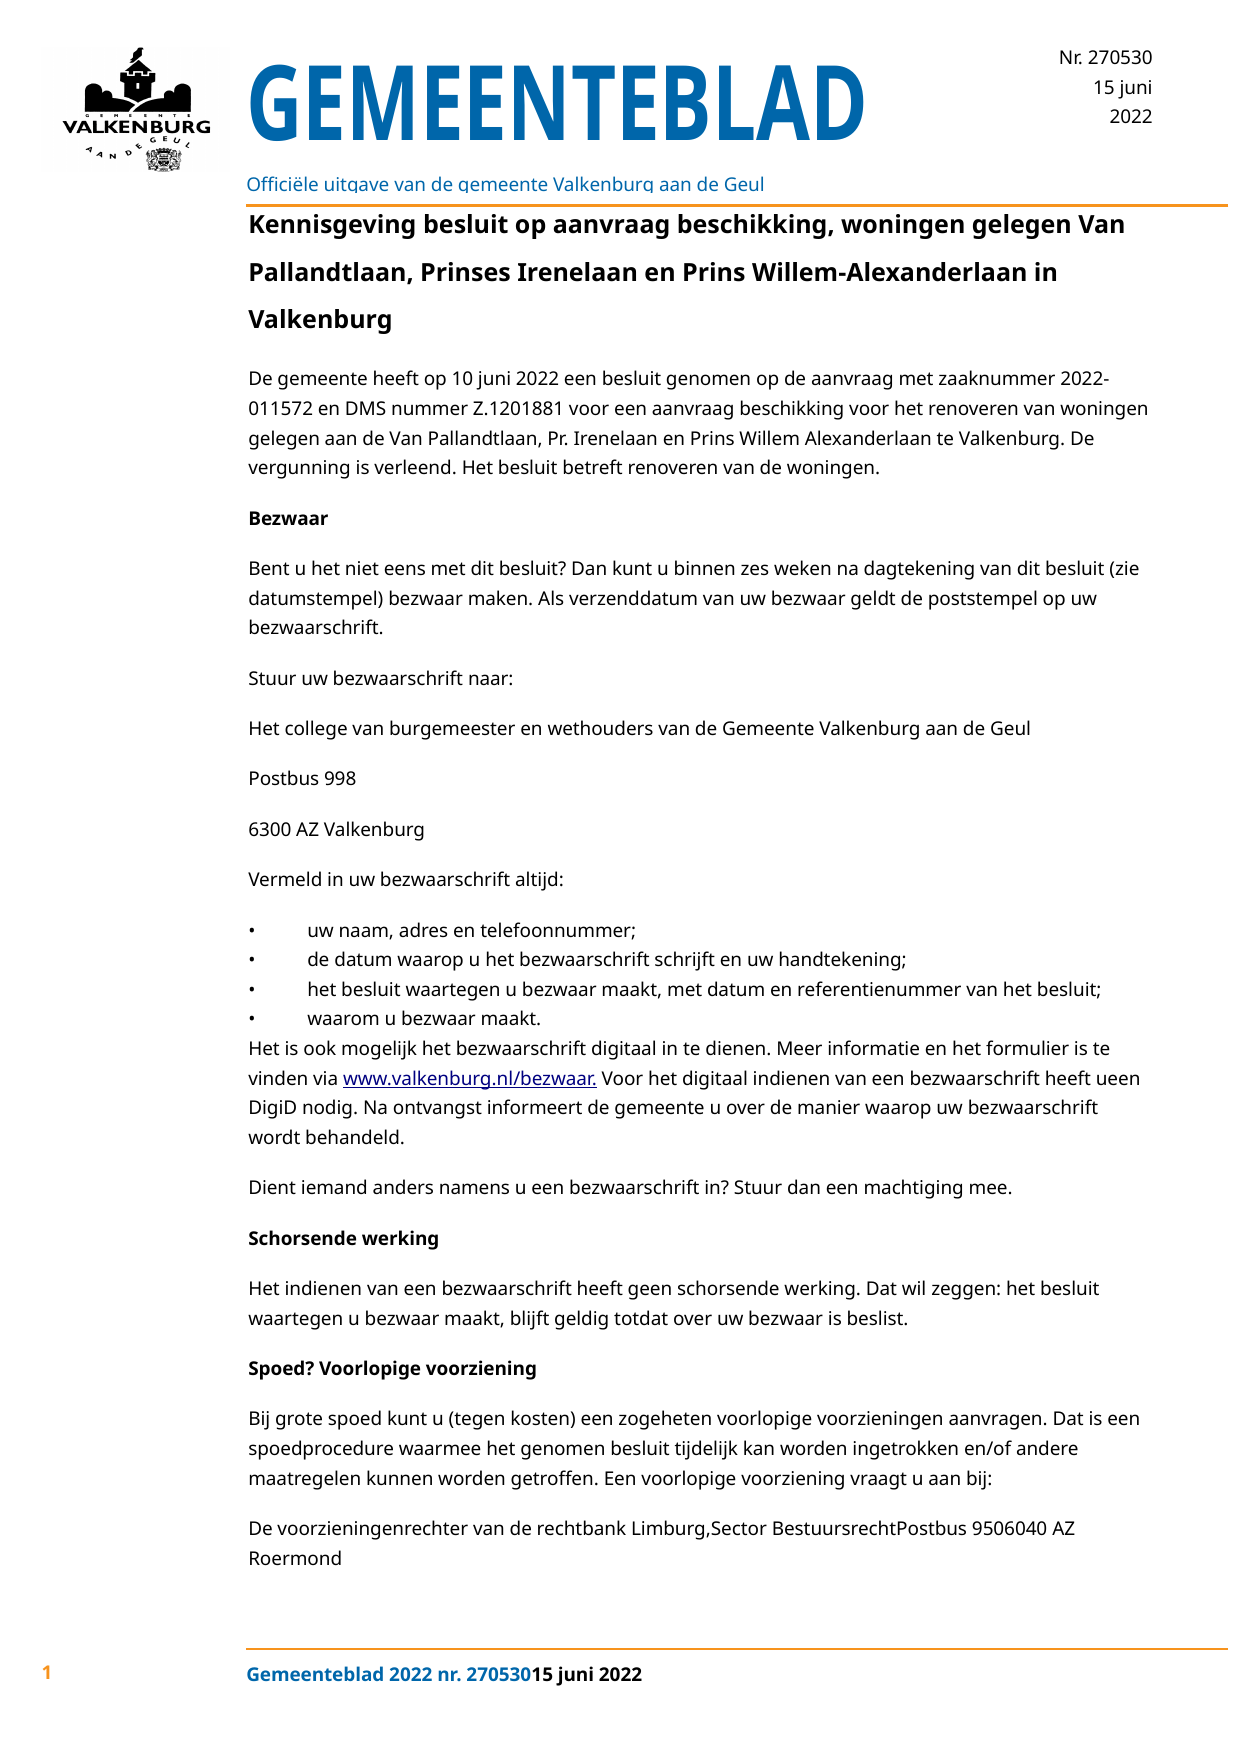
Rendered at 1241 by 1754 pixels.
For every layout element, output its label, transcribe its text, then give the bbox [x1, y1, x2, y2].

text Spoed? Voorlopige voorziening [248, 1355, 1152, 1381]
text Schorsende werking [248, 1225, 1152, 1250]
list uw naam, adres en telefoonnummer; [248, 917, 1152, 942]
list het besluit waartegen u bezwaar maakt, met datum en referentienummer van het besluit; [248, 976, 1152, 1002]
text Kennisgeving besluit op aanvraag beschikking, woningen gelegen Van Pallandtlaan, Prinses Irenelaan en Prins Willem-Alexanderlaan in Valkenburg [248, 207, 1152, 336]
list waarom u bezwaar maakt. [248, 1006, 1152, 1031]
text De gemeente heeft op 10 juni 2022 een besluit genomen op de aanvraag met zaaknummer 2022-011572 en DMS nummer Z.1201881 voor een aanvraag beschikking voor het renoveren van woningen gelegen aan de Van Pallandtlaan, Pr. Irenelaan en Prins Willem Alexanderlaan te Valkenburg. De vergunning is verleend. Het besluit betreft renoveren van de woningen. [248, 366, 1152, 480]
text Het college van burgemeester en wethouders van de Gemeente Valkenburg aan de Geul [248, 715, 1152, 741]
text Het indienen van een bezwaarschrift heeft geen schorsende werking. Dat wil zeggen: het besluit waartegen u bezwaar maakt, blijft geldig totdat over uw bezwaar is beslist. [248, 1275, 1152, 1330]
text Bezwaar [248, 505, 1152, 530]
picture [41, 47, 231, 172]
text Postbus 998 [248, 766, 1152, 791]
text Bent u het niet eens met dit besluit? Dan kunt u binnen zes weken na dagtekening van dit besluit (zie datumstempel) bezwaar maken. Als verzenddatum van uw bezwaar geldt de poststempel op uw bezwaarschrift. [248, 555, 1152, 640]
text Stuur uw bezwaarschrift naar: [248, 665, 1152, 690]
text Vermeld in uw bezwaarschrift altijd: [248, 866, 1152, 892]
text Bij grote spoed kunt u (tegen kosten) een zogeheten voorlopige voorzieningen aanvragen. Dat is een spoedprocedure waarmee het genomen besluit tijdelijk kan worden ingetrokken en/of andere maatregelen kunnen worden getroffen. Een voorlopige voorziening vraagt u aan bij: [248, 1406, 1152, 1490]
text Het is ook mogelijk het bezwaarschrift digitaal in te dienen. Meer informatie en het formulier is te vinden via www.valkenburg.nl/bezwaar. Voor het digitaal indienen van een bezwaarschrift heeft ueen DigiD nodig. Na ontvangst informeert de gemeente u over de manier waarop uw bezwaarschrift wordt behandeld. [248, 1035, 1152, 1149]
list de datum waarop u het bezwaarschrift schrijft en uw handtekening; [248, 946, 1152, 972]
text Dient iemand anders namens u een bezwaarschrift in? Stuur dan een machtiging mee. [248, 1174, 1152, 1200]
text De voorzieningenrechter van de rechtbank Limburg,Sector BestuursrechtPostbus 9506040 AZ Roermond [248, 1515, 1152, 1570]
text 6300 AZ Valkenburg [248, 816, 1152, 842]
